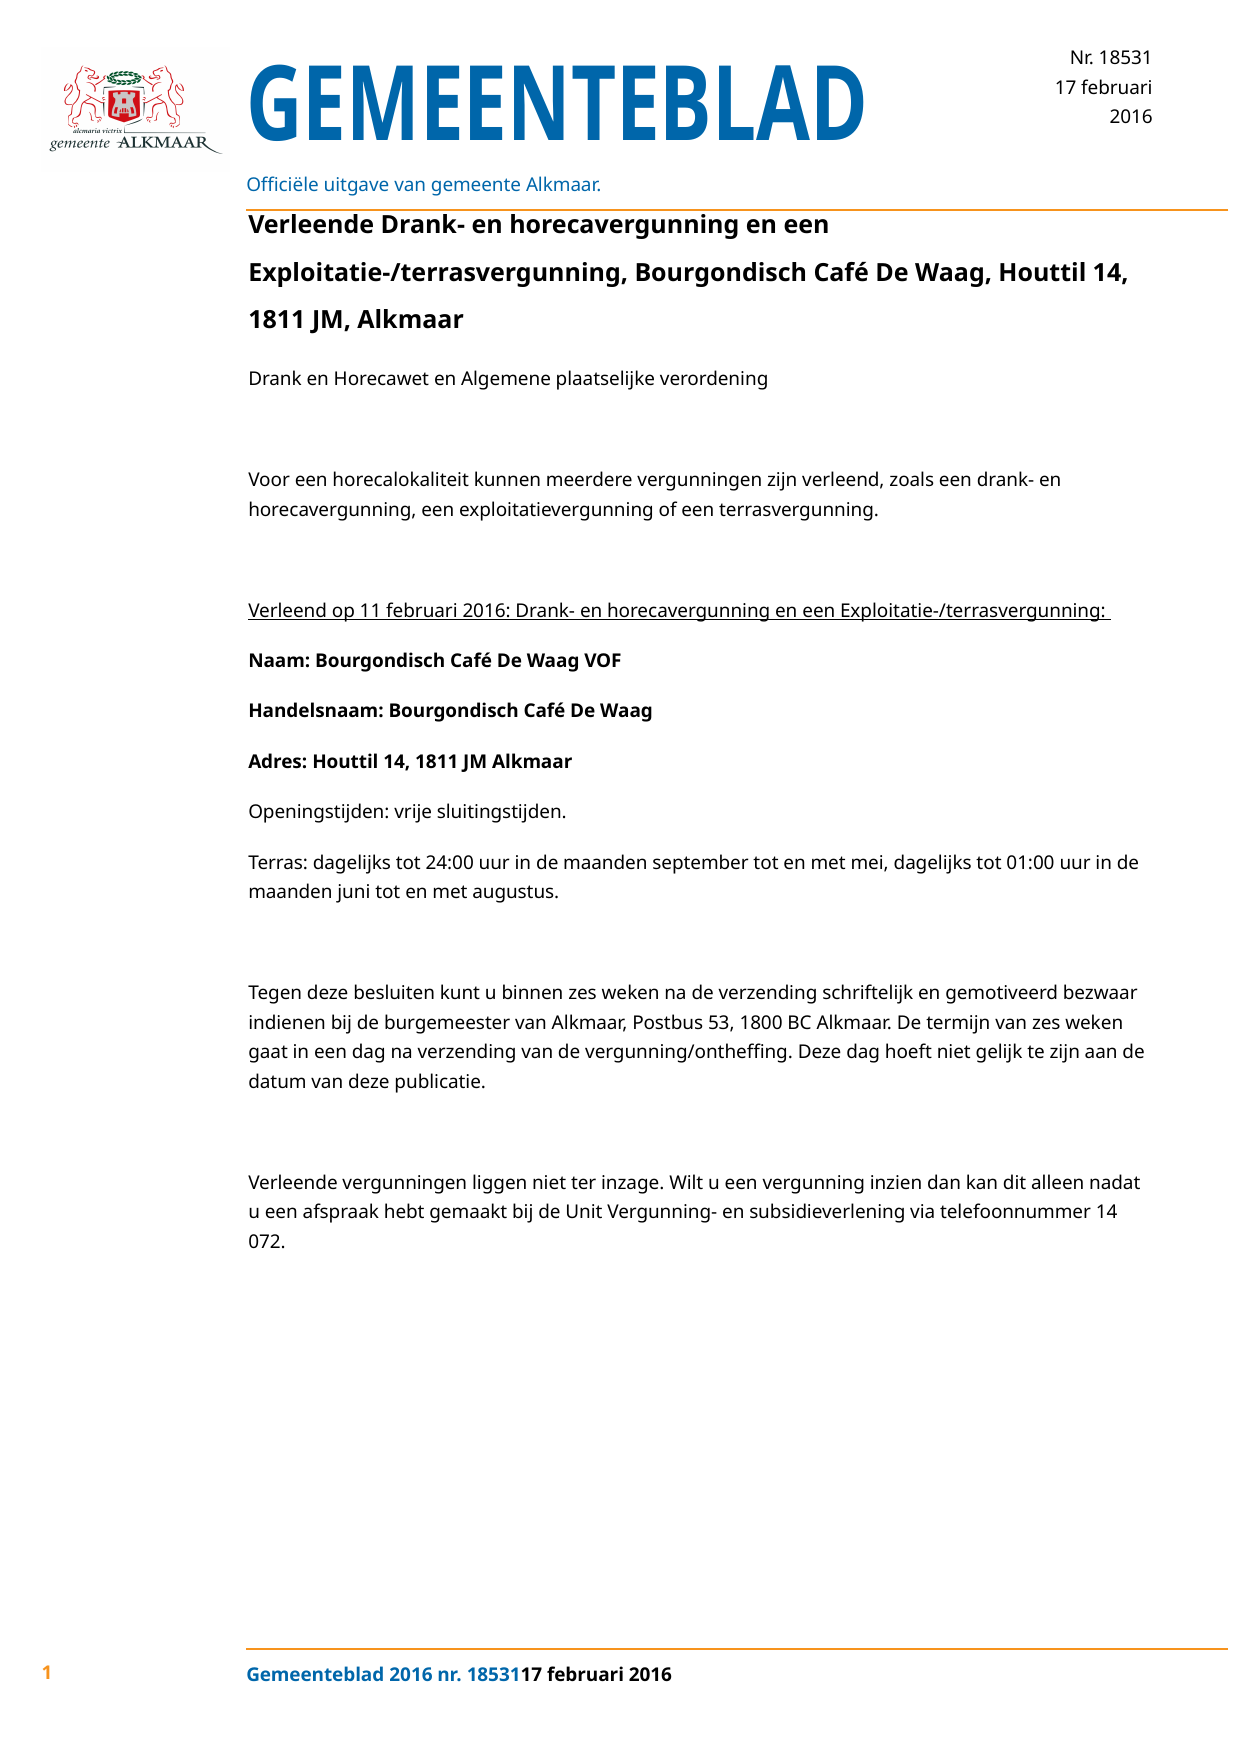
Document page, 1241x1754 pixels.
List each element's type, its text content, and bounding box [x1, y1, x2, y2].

text Adres: Houttil 14, 1811 JM Alkmaar [248, 748, 1152, 774]
text Verleend op 11 februari 2016: Drank- en horecavergunning en een Exploitatie-/terrasvergunning: [248, 597, 1152, 622]
text Naam: Bourgondisch Café De Waag VOF [248, 647, 1152, 673]
text Handelsnaam: Bourgondisch Café De Waag [248, 698, 1152, 723]
text Terras: dagelijks tot 24:00 uur in de maanden september tot en met mei, dagelijks tot 01:00 uur in de maanden juni tot en met augustus. [248, 849, 1152, 904]
picture [41, 47, 231, 172]
text Verleende vergunningen liggen niet ter inzage. Wilt u een vergunning inzien dan kan dit alleen nadat u een afspraak hebt gemaakt bij de Unit Vergunning- en subsidieverlening via telefoonnummer 14 072. [248, 1169, 1152, 1254]
text Tegen deze besluiten kunt u binnen zes weken na de verzending schriftelijk en gemotiveerd bezwaar indienen bij de burgemeester van Alkmaar, Postbus 53, 1800 BC Alkmaar. De termijn van zes weken gaat in een dag na verzending van de vergunning/ontheffing. Deze dag hoeft niet gelijk te zijn aan de datum van deze publicatie. [248, 979, 1152, 1094]
text Verleende Drank- en horecavergunning en een Exploitatie-/terrasvergunning, Bourgondisch Café De Waag, Houttil 14, 1811 JM, Alkmaar [248, 211, 1152, 336]
text Drank en Horecawet en Algemene plaatselijke verordening [248, 366, 1152, 391]
text Voor een horecalokaliteit kunnen meerdere vergunningen zijn verleend, zoals een drank- en horecavergunning, een exploitatievergunning of een terrasvergunning. [248, 466, 1152, 522]
text Openingstijden: vrije sluitingstijden. [248, 798, 1152, 824]
